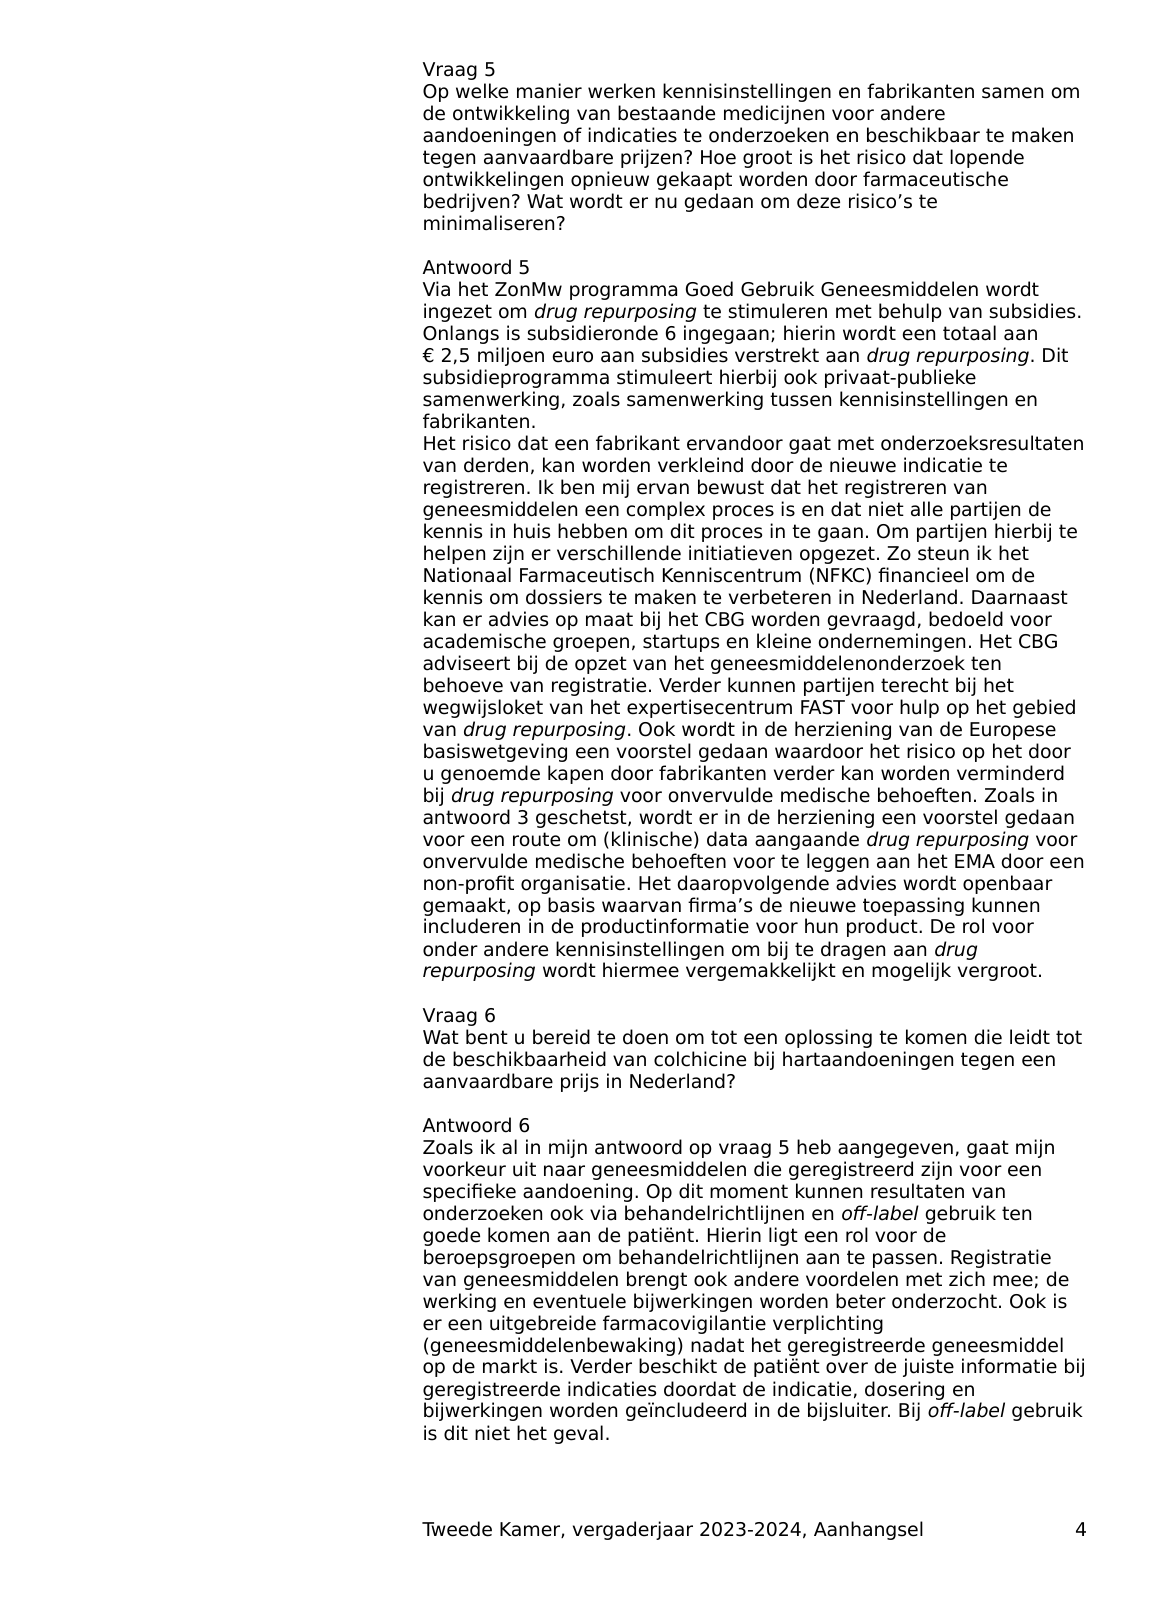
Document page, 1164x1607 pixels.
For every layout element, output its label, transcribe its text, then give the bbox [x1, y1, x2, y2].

text Antwoord 6 [422, 1115, 1087, 1137]
text Op welke manier werken kennisinstellingen en fabrikanten samen om de ontwikkeling van bestaande medicijnen voor andere aandoeningen of indicaties te onderzoeken en beschikbaar te maken tegen aanvaardbare prijzen? Hoe groot is het risico dat lopende ontwikkelingen opnieuw gekaapt worden door farmaceutische bedrijven? Wat wordt er nu gedaan om deze risico’s te minimaliseren? [422, 81, 1087, 235]
text Vraag 6 [422, 1004, 1087, 1027]
text Het risico dat een fabrikant ervandoor gaat met onderzoeksresultaten van derden, kan worden verkleind door de nieuwe indicatie te registreren. Ik ben mij ervan bewust dat het registreren van geneesmiddelen een complex proces is en dat niet alle partijen de kennis in huis hebben om dit proces in te gaan. Om partijen hierbij te helpen zijn er verschillende initiatieven opgezet. Zo steun ik het Nationaal Farmaceutisch Kenniscentrum (NFKC) financieel om de kennis om dossiers te maken te verbeteren in Nederland. Daarnaast kan er advies op maat bij het CBG worden gevraagd, bedoeld voor academische groepen, startups en kleine ondernemingen. Het CBG adviseert bij de opzet van het geneesmiddelenonderzoek ten behoeve van registratie. Verder kunnen partijen terecht bij het wegwijsloket van het expertisecentrum FAST voor hulp op het gebied van drug repurposing. Ook wordt in de herziening van de Europese basiswetgeving een voorstel gedaan waardoor het risico op het door u genoemde kapen door fabrikanten verder kan worden verminderd bij drug repurposing voor onvervulde medische behoeften. Zoals in antwoord 3 geschetst, wordt er in de herziening een voorstel gedaan voor een route om (klinische) data aangaande drug repurposing voor onvervulde medische behoeften voor te leggen aan het EMA door een non-profit organisatie. Het daaropvolgende advies wordt openbaar gemaakt, op basis waarvan firma’s de nieuwe toepassing kunnen includeren in de productinformatie voor hun product. De rol voor onder andere kennisinstellingen om bij te dragen aan drug repurposing wordt hiermee vergemakkelijkt en mogelijk vergroot. [422, 433, 1087, 982]
text Antwoord 5 [422, 257, 1087, 279]
text Via het ZonMw programma Goed Gebruik Geneesmiddelen wordt ingezet om drug repurposing te stimuleren met behulp van subsidies. Onlangs is subsidieronde 6 ingegaan; hierin wordt een totaal aan € 2,5 miljoen euro aan subsidies verstrekt aan drug repurposing. Dit subsidieprogramma stimuleert hierbij ook privaat-publieke samenwerking, zoals samenwerking tussen kennisinstellingen en fabrikanten. [422, 279, 1087, 433]
text Vraag 5 [422, 59, 1087, 81]
text Wat bent u bereid te doen om tot een oplossing te komen die leidt tot de beschikbaarheid van colchicine bij hartaandoeningen tegen een aanvaardbare prijs in Nederland? [422, 1027, 1087, 1092]
text Zoals ik al in mijn antwoord op vraag 5 heb aangegeven, gaat mijn voorkeur uit naar geneesmiddelen die geregistreerd zijn voor een specifieke aandoening. Op dit moment kunnen resultaten van onderzoeken ook via behandelrichtlijnen en off-label gebruik ten goede komen aan de patiënt. Hierin ligt een rol voor de beroepsgroepen om behandelrichtlijnen aan te passen. Registratie van geneesmiddelen brengt ook andere voordelen met zich mee; de werking en eventuele bijwerkingen worden beter onderzocht. Ook is er een uitgebreide farmacovigilantie verplichting (geneesmiddelenbewaking) nadat het geregistreerde geneesmiddel op de markt is. Verder beschikt de patiënt over de juiste informatie bij geregistreerde indicaties doordat de indicatie, dosering en bijwerkingen worden geïncludeerd in de bijsluiter. Bij off-label gebruik is dit niet het geval. [422, 1137, 1087, 1444]
